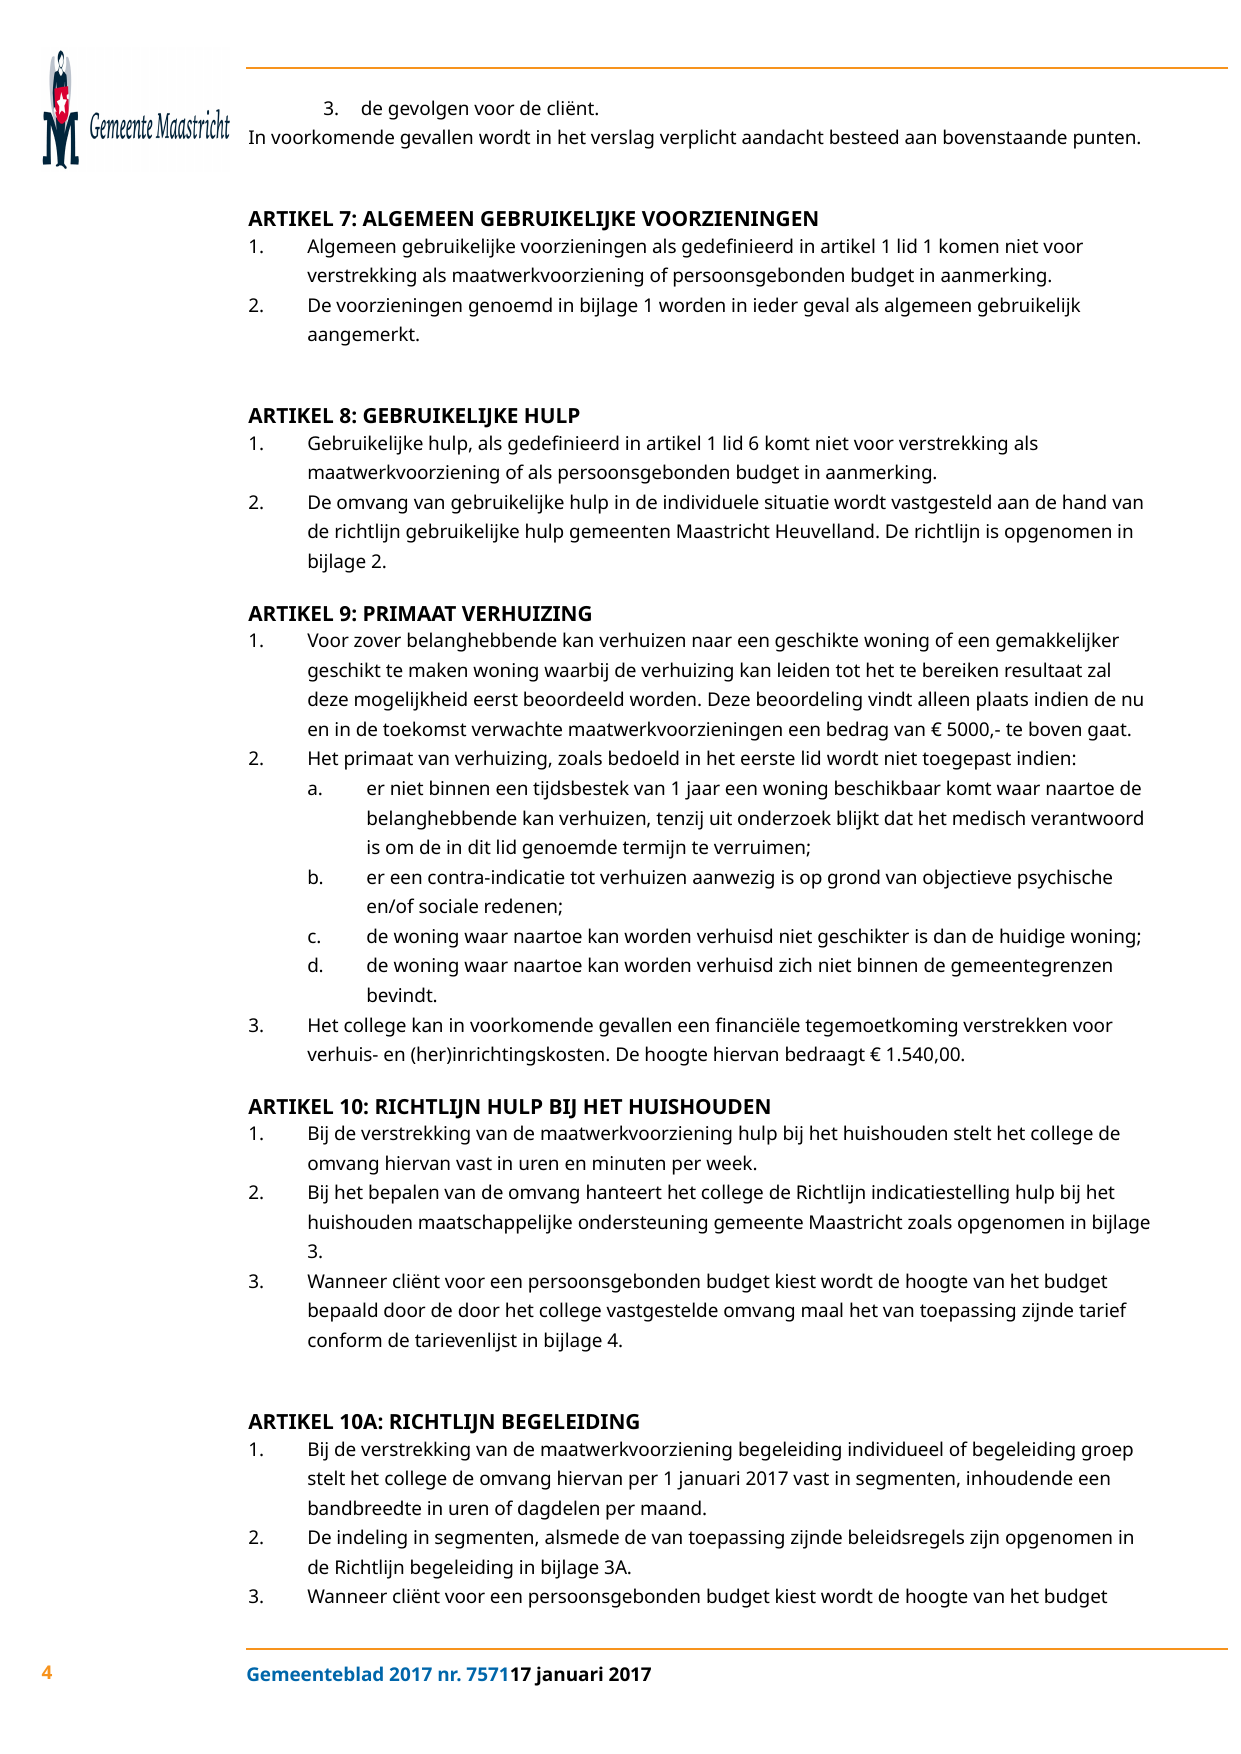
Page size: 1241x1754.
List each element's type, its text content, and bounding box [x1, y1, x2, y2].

list De voorzieningen genoemd in bijlage 1 worden in ieder geval als algemeen gebruikelijk aangemerkt. [248, 292, 1152, 347]
list Het college kan in voorkomende gevallen een financiële tegemoetkoming verstrekken voor verhuis- en (her)inrichtingskosten. De hoogte hiervan bedraagt € 1.540,00. [248, 1012, 1152, 1067]
list Voor zover belanghebbende kan verhuizen naar een geschikte woning of een gemakkelijker geschikt te maken woning waarbij de verhuizing kan leiden tot het te bereiken resultaat zal deze mogelijkheid eerst beoordeeld worden. Deze beoordeling vindt alleen plaats indien de nu en in de toekomst verwachte maatwerkvoorzieningen een bedrag van € 5000,- te boven gaat. [248, 627, 1152, 742]
list De omvang van gebruikelijke hulp in de individuele situatie wordt vastgesteld aan de hand van de richtlijn gebruikelijke hulp gemeenten Maastricht Heuvelland. De richtlijn is opgenomen in bijlage 2. [248, 489, 1152, 574]
text ARTIKEL 10A: RICHTLIJN BEGELEIDING [248, 1407, 1152, 1436]
list Het primaat van verhuizing, zoals bedoeld in het eerste lid wordt niet toegepast indien: [248, 746, 1152, 771]
list De indeling in segmenten, alsmede de van toepassing zijnde beleidsregels zijn opgenomen in de Richtlijn begeleiding in bijlage 3A. [248, 1524, 1152, 1580]
list de gevolgen voor de cliënt. [323, 95, 1152, 121]
list Algemeen gebruikelijke voorzieningen als gedefinieerd in artikel 1 lid 1 komen niet voor verstrekking als maatwerkvoorziening of persoonsgebonden budget in aanmerking. [248, 233, 1152, 288]
list Bij de verstrekking van de maatwerkvoorziening hulp bij het huishouden stelt het college de omvang hiervan vast in uren en minuten per week. [248, 1120, 1152, 1176]
list de woning waar naartoe kan worden verhuisd zich niet binnen de gemeentegrenzen bevindt. [307, 953, 1152, 1008]
picture [41, 47, 231, 172]
text ARTIKEL 8: GEBRUIKELIJKE HULP [248, 402, 1152, 430]
text ARTIKEL 10: RICHTLIJN HULP BIJ HET HUISHOUDEN [248, 1092, 1152, 1120]
list Wanneer cliënt voor een persoonsgebonden budget kiest wordt de hoogte van het budget bepaald door de door het college vastgestelde omvang maal het van toepassing zijnde tarief conform de tarievenlijst in bijlage 4. [248, 1268, 1152, 1353]
text ARTIKEL 7: ALGEMEEN GEBRUIKELIJKE VOORZIENINGEN [248, 204, 1152, 233]
list Wanneer cliënt voor een persoonsgebonden budget kiest wordt de hoogte van het budget [248, 1584, 1152, 1609]
list Bij de verstrekking van de maatwerkvoorziening begeleiding individueel of begeleiding groep stelt het college de omvang hiervan per 1 januari 2017 vast in segmenten, inhoudende een bandbreedte in uren of dagdelen per maand. [248, 1436, 1152, 1521]
list er niet binnen een tijdsbestek van 1 jaar een woning beschikbaar komt waar naartoe de belanghebbende kan verhuizen, tenzij uit onderzoek blijkt dat het medisch verantwoord is om de in dit lid genoemde termijn te verruimen; [307, 775, 1152, 860]
text In voorkomende gevallen wordt in het verslag verplicht aandacht besteed aan bovenstaande punten. [248, 124, 1152, 150]
text ARTIKEL 9: PRIMAAT VERHUIZING [248, 599, 1152, 627]
list Bij het bepalen van de omvang hanteert het college de Richtlijn indicatiestelling hulp bij het huishouden maatschappelijke ondersteuning gemeente Maastricht zoals opgenomen in bijlage 3. [248, 1179, 1152, 1264]
list Gebruikelijke hulp, als gedefinieerd in artikel 1 lid 6 komt niet voor verstrekking als maatwerkvoorziening of als persoonsgebonden budget in aanmerking. [248, 430, 1152, 485]
list de woning waar naartoe kan worden verhuisd niet geschikter is dan de huidige woning; [307, 923, 1152, 949]
list er een contra-indicatie tot verhuizen aanwezig is op grond van objectieve psychische en/of sociale redenen; [307, 864, 1152, 919]
